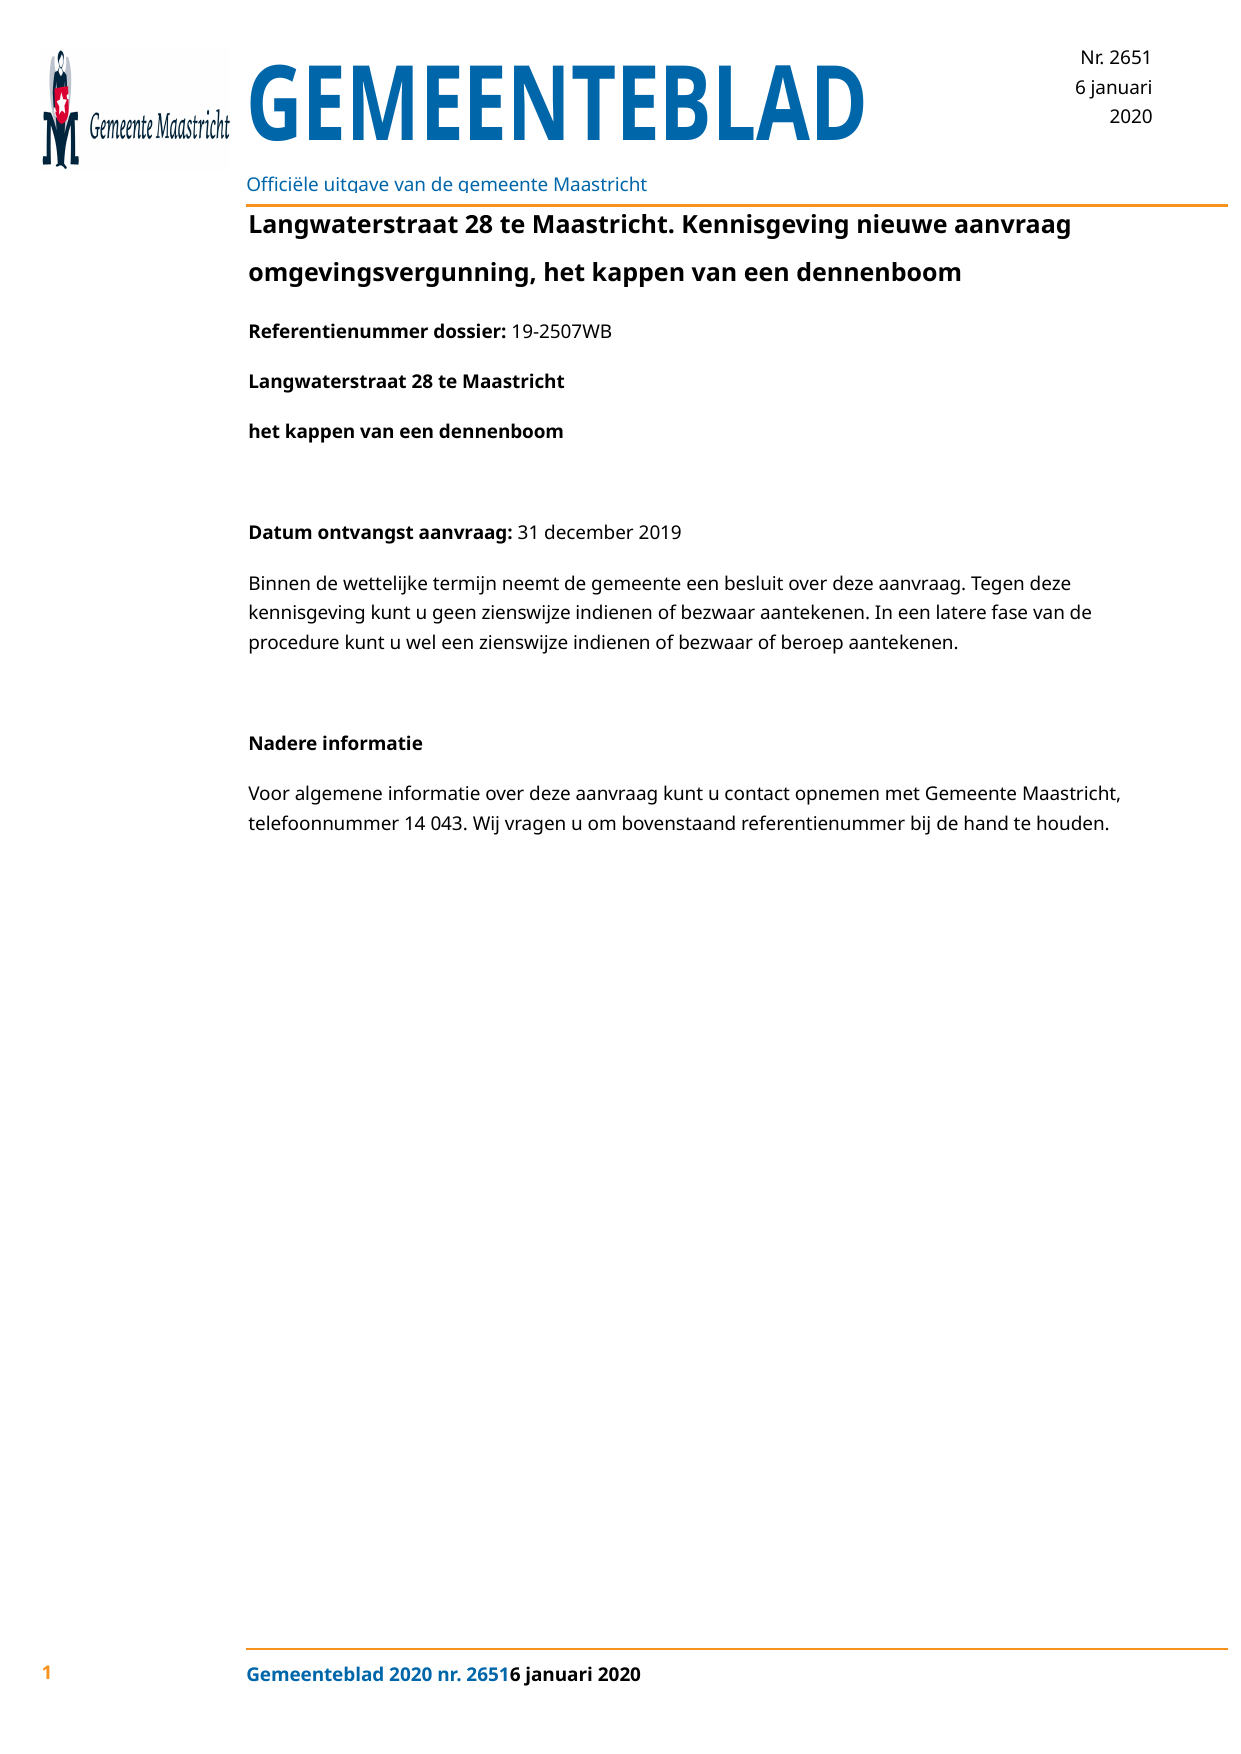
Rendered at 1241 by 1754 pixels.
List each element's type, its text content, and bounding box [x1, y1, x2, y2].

text Referentienummer dossier: 19-2507WB [248, 318, 1152, 344]
text Voor algemene informatie over deze aanvraag kunt u contact opnemen met Gemeente Maastricht, telefoonnummer 14 043. Wij vragen u om bovenstaand referentienummer bij de hand te houden. [248, 780, 1152, 836]
text het kappen van een dennenboom [248, 419, 1152, 444]
text Binnen de wettelijke termijn neemt de gemeente een besluit over deze aanvraag. Tegen deze kennisgeving kunt u geen zienswijze indienen of bezwaar aantekenen. In een latere fase van de procedure kunt u wel een zienswijze indienen of bezwaar of beroep aantekenen. [248, 570, 1152, 655]
text Nadere informatie [248, 730, 1152, 756]
text Langwaterstraat 28 te Maastricht [248, 368, 1152, 394]
text Langwaterstraat 28 te Maastricht. Kennisgeving nieuwe aanvraag omgevingsvergunning, het kappen van een dennenboom [248, 207, 1152, 288]
picture [41, 47, 231, 172]
text Datum ontvangst aanvraag: 31 december 2019 [248, 519, 1152, 545]
